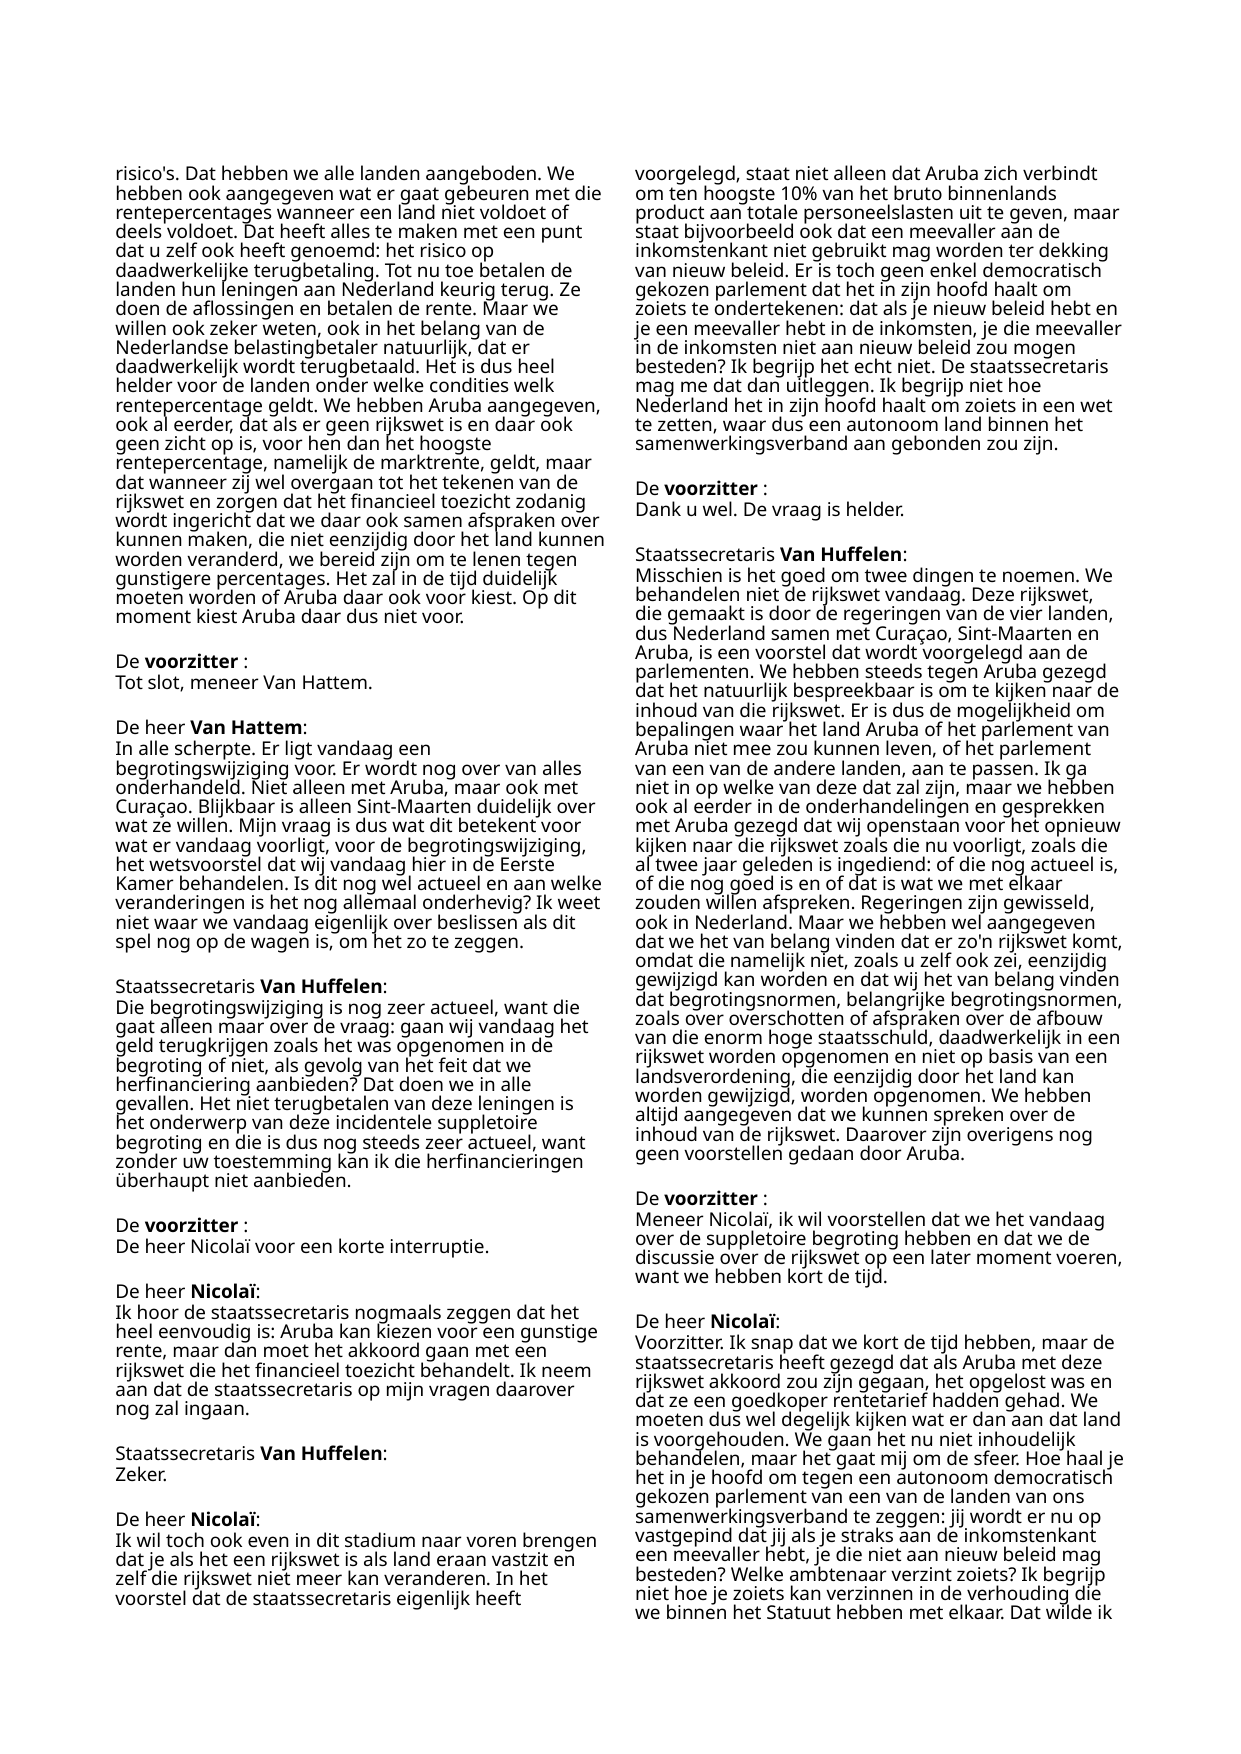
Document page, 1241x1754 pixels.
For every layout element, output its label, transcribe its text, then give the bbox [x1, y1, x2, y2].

text In alle scherpte. Er ligt vandaag een begrotingswijziging voor. Er wordt nog over van alles onderhandeld. Niet alleen met Aruba, maar ook met Curaçao. Blijkbaar is alleen Sint-Maarten duidelijk over wat ze willen. Mijn vraag is dus wat dit betekent voor wat er vandaag voorligt, voor de begrotingswijziging, het wetsvoorstel dat wij vandaag hier in de Eerste Kamer behandelen. Is dit nog wel actueel en aan welke veranderingen is het nog allemaal onderhevig? Ik weet niet waar we vandaag eigenlijk over beslissen als dit spel nog op de wagen is, om het zo te zeggen. [115, 740, 605, 952]
text De heer Nicolaï: [115, 1278, 605, 1304]
text Ik hoor de staatssecretaris nogmaals zeggen dat het heel eenvoudig is: Aruba kan kiezen voor een gunstige rente, maar dan moet het akkoord gaan met een rijkswet die het financieel toezicht behandelt. Ik neem aan dat de staatssecretaris op mijn vragen daarover nog zal ingaan. [115, 1304, 605, 1419]
text De heer Van Hattem: [115, 714, 605, 740]
text Misschien is het goed om twee dingen te noemen. We behandelen niet de rijkswet vandaag. Deze rijkswet, die gemaakt is door de regeringen van de vier landen, dus Nederland samen met Curaçao, Sint-Maarten en Aruba, is een voorstel dat wordt voorgelegd aan de parlementen. We hebben steeds tegen Aruba gezegd dat het natuurlijk bespreekbaar is om te kijken naar de inhoud van die rijkswet. Er is dus de mogelijkheid om bepalingen waar het land Aruba of het parlement van Aruba niet mee zou kunnen leven, of het parlement van een van de andere landen, aan te passen. Ik ga niet in op welke van deze dat zal zijn, maar we hebben ook al eerder in de onderhandelingen en gesprekken met Aruba gezegd dat wij openstaan voor het opnieuw kijken naar die rijkswet zoals die nu voorligt, zoals die al twee jaar geleden is ingediend: of die nog actueel is, of die nog goed is en of dat is wat we met elkaar zouden willen afspreken. Regeringen zijn gewisseld, ook in Nederland. Maar we hebben wel aangegeven dat we het van belang vinden dat er zo'n rijkswet komt, omdat die namelijk niet, zoals u zelf ook zei, eenzijdig gewijzigd kan worden en dat wij het van belang vinden dat begrotingsnormen, belangrijke begrotingsnormen, zoals over overschotten of afspraken over de afbouw van die enorm hoge staatsschuld, daadwerkelijk in een rijkswet worden opgenomen en niet op basis van een landsverordening, die eenzijdig door het land kan worden gewijzigd, worden opgenomen. We hebben altijd aangegeven dat we kunnen spreken over de inhoud van de rijkswet. Daarover zijn overigens nog geen voorstellen gedaan door Aruba. [635, 567, 1125, 1164]
text De voorzitter : [635, 1185, 1125, 1211]
text Staatssecretaris Van Huffelen: [635, 541, 1125, 567]
text Ik wil toch ook even in dit stadium naar voren brengen dat je als het een rijkswet is als land eraan vastzit en zelf die rijkswet niet meer kan veranderen. In het voorstel dat de staatssecretaris eigenlijk heeft [115, 1532, 605, 1609]
text Meneer Nicolaï, ik wil voorstellen dat we het vandaag over de suppletoire begroting hebben en dat we de discussie over de rijkswet op een later moment voeren, want we hebben kort de tijd. [635, 1211, 1125, 1288]
text De heer Nicolaï: [635, 1309, 1125, 1334]
text risico's. Dat hebben we alle landen aangeboden. We hebben ook aangegeven wat er gaat gebeuren met die rentepercentages wanneer een land niet voldoet of deels voldoet. Dat heeft alles te maken met een punt dat u zelf ook heeft genoemd: het risico op daadwerkelijke terugbetaling. Tot nu toe betalen de landen hun leningen aan Nederland keurig terug. Ze doen de aflossingen en betalen de rente. Maar we willen ook zeker weten, ook in het belang van de Nederlandse belastingbetaler natuurlijk, dat er daadwerkelijk wordt terugbetaald. Het is dus heel helder voor de landen onder welke condities welk rentepercentage geldt. We hebben Aruba aangegeven, ook al eerder, dat als er geen rijkswet is en daar ook geen zicht op is, voor hen dan het hoogste rentepercentage, namelijk de marktrente, geldt, maar dat wanneer zij wel overgaan tot het tekenen van de rijkswet en zorgen dat het financieel toezicht zodanig wordt ingericht dat we daar ook samen afspraken over kunnen maken, die niet eenzijdig door het land kunnen worden veranderd, we bereid zijn om te lenen tegen gunstigere percentages. Het zal in de tijd duidelijk moeten worden of Aruba daar ook voor kiest. Op dit moment kiest Aruba daar dus niet voor. [115, 165, 605, 628]
text Staatssecretaris Van Huffelen: [115, 973, 605, 999]
text De heer Nicolaï voor een korte interruptie. [115, 1238, 605, 1257]
text Tot slot, meneer Van Hattem. [115, 674, 605, 694]
text De voorzitter : [115, 1212, 605, 1238]
text Voorzitter. Ik snap dat we kort de tijd hebben, maar de staatssecretaris heeft gezegd dat als Aruba met deze rijkswet akkoord zou zijn gegaan, het opgelost was en dat ze een goedkoper rentetarief hadden gehad. We moeten dus wel degelijk kijken wat er dan aan dat land is voorgehouden. We gaan het nu niet inhoudelijk behandelen, maar het gaat mij om de sfeer. Hoe haal je het in je hoofd om tegen een autonoom democratisch gekozen parlement van een van de landen van ons samenwerkingsverband te zeggen: jij wordt er nu op vastgepind dat jij als je straks aan de inkomstenkant een meevaller hebt, je die niet aan nieuw beleid mag besteden? Welke ambtenaar verzint zoiets? Ik begrijp niet hoe je zoiets kan verzinnen in de verhouding die we binnen het Statuut hebben met elkaar. Dat wilde ik [635, 1334, 1125, 1623]
text De heer Nicolaï: [115, 1506, 605, 1532]
text De voorzitter : [115, 649, 605, 674]
text De voorzitter : [635, 475, 1125, 501]
text Zeker. [115, 1466, 605, 1485]
text Dank u wel. De vraag is helder. [635, 501, 1125, 520]
text voorgelegd, staat niet alleen dat Aruba zich verbindt om ten hoogste 10% van het bruto binnenlands product aan totale personeelslasten uit te geven, maar staat bijvoorbeeld ook dat een meevaller aan de inkomstenkant niet gebruikt mag worden ter dekking van nieuw beleid. Er is toch geen enkel democratisch gekozen parlement dat het in zijn hoofd haalt om zoiets te ondertekenen: dat als je nieuw beleid hebt en je een meevaller hebt in de inkomsten, je die meevaller in de inkomsten niet aan nieuw beleid zou mogen besteden? Ik begrijp het echt niet. De staatssecretaris mag me dat dan uitleggen. Ik begrijp niet hoe Nederland het in zijn hoofd haalt om zoiets in een wet te zetten, waar dus een autonoom land binnen het samenwerkingsverband aan gebonden zou zijn. [635, 165, 1125, 454]
text Die begrotingswijziging is nog zeer actueel, want die gaat alleen maar over de vraag: gaan wij vandaag het geld terugkrijgen zoals het was opgenomen in de begroting of niet, als gevolg van het feit dat we herfinanciering aanbieden? Dat doen we in alle gevallen. Het niet terugbetalen van deze leningen is het onderwerp van deze incidentele suppletoire begroting en die is dus nog steeds zeer actueel, want zonder uw toestemming kan ik die herfinancieringen überhaupt niet aanbieden. [115, 999, 605, 1191]
text Staatssecretaris Van Huffelen: [115, 1440, 605, 1466]
